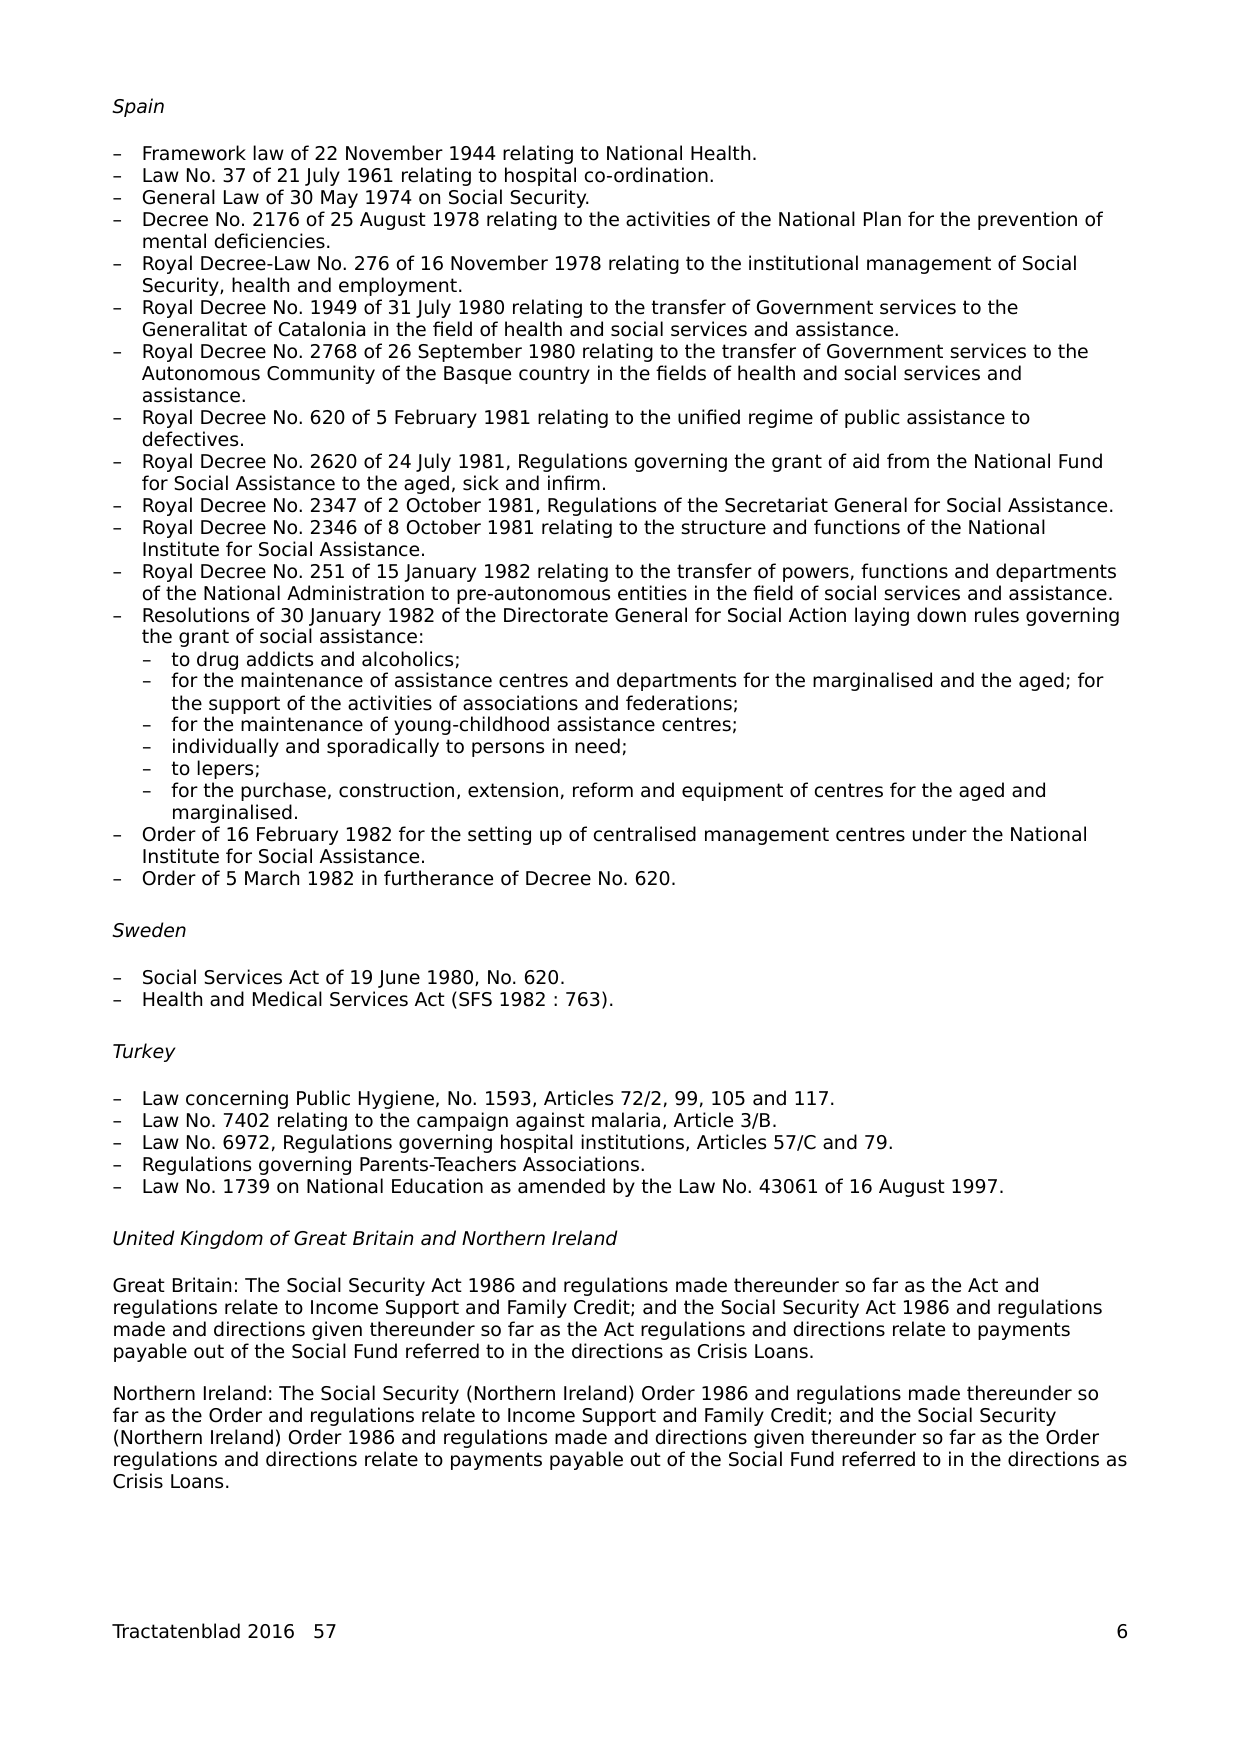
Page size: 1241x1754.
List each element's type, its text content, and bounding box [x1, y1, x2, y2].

text – Royal Decree No. 2620 of 24 July 1981, Regulations governing the grant of aid from the National Fund for Social Assistance to the aged, sick and infirm. [112, 451, 1128, 494]
text – Royal Decree No. 2768 of 26 September 1980 relating to the transfer of Government services to the Autonomous Community of the Basque country in the fields of health and social services and assistance. [112, 341, 1128, 407]
text – Health and Medical Services Act (SFS 1982 : 763). [112, 989, 1128, 1011]
text – General Law of 30 May 1974 on Social Security. [112, 187, 1128, 209]
text – Law No. 6972, Regulations governing hospital institutions, Articles 57/C and 79. [112, 1132, 1128, 1154]
text – Order of 5 March 1982 in furtherance of Decree No. 620. [112, 868, 1128, 890]
text – Social Services Act of 19 June 1980, No. 620. [112, 967, 1128, 989]
text Northern Ireland: The Social Security (Northern Ireland) Order 1986 and regulations made thereunder so far as the Order and regulations relate to Income Support and Family Credit; and the Social Security (Northern Ireland) Order 1986 and regulations made and directions given thereunder so far as the Order regulations and directions relate to payments payable out of the Social Fund referred to in the directions as Crisis Loans. [112, 1383, 1128, 1493]
subtitle Sweden [112, 920, 1128, 942]
text – Royal Decree-Law No. 276 of 16 November 1978 relating to the institutional management of Social Security, health and employment. [112, 253, 1128, 297]
text – Resolutions of 30 January 1982 of the Directorate General for Social Action laying down rules governing the grant of social assistance: [112, 604, 1128, 648]
text – Law No. 1739 on National Education as amended by the Law No. 43061 of 16 August 1997. [112, 1176, 1128, 1198]
text – Royal Decree No. 1949 of 31 July 1980 relating to the transfer of Government services to the Generalitat of Catalonia in the field of health and social services and assistance. [112, 297, 1128, 341]
subtitle Spain [112, 96, 1128, 118]
text – Royal Decree No. 620 of 5 February 1981 relating to the unified regime of public assistance to defectives. [112, 407, 1128, 451]
text – individually and sporadically to persons in need; [142, 736, 1128, 758]
text – for the maintenance of assistance centres and departments for the marginalised and the aged; for the support of the activities of associations and federations; [142, 670, 1128, 714]
subtitle Turkey [112, 1041, 1128, 1063]
text – Law No. 37 of 21 July 1961 relating to hospital co-ordination. [112, 165, 1128, 187]
text – for the maintenance of young-childhood assistance centres; [142, 714, 1128, 736]
text – for the purchase, construction, extension, reform and equipment of centres for the aged and marginalised. [142, 780, 1128, 824]
text – to lepers; [142, 758, 1128, 780]
text – Royal Decree No. 2347 of 2 October 1981, Regulations of the Secretariat General for Social Assistance. [112, 494, 1128, 517]
text – Royal Decree No. 2346 of 8 October 1981 relating to the structure and functions of the National Institute for Social Assistance. [112, 517, 1128, 561]
text Great Britain: The Social Security Act 1986 and regulations made thereunder so far as the Act and regulations relate to Income Support and Family Credit; and the Social Security Act 1986 and regulations made and directions given thereunder so far as the Act regulations and directions relate to payments payable out of the Social Fund referred to in the directions as Crisis Loans. [112, 1275, 1128, 1363]
text – Framework law of 22 November 1944 relating to National Health. [112, 143, 1128, 165]
text – Law No. 7402 relating to the campaign against malaria, Article 3/B. [112, 1110, 1128, 1132]
text – Law concerning Public Hygiene, No. 1593, Articles 72/2, 99, 105 and 117. [112, 1088, 1128, 1110]
text – Regulations governing Parents-Teachers Associations. [112, 1154, 1128, 1176]
text – Decree No. 2176 of 25 August 1978 relating to the activities of the National Plan for the prevention of mental deficiencies. [112, 209, 1128, 253]
subtitle United Kingdom of Great Britain and Northern Ireland [112, 1228, 1128, 1250]
text – Royal Decree No. 251 of 15 January 1982 relating to the transfer of powers, functions and departments of the National Administration to pre-autonomous entities in the field of social services and assistance. [112, 561, 1128, 604]
text – to drug addicts and alcoholics; [142, 648, 1128, 670]
text – Order of 16 February 1982 for the setting up of centralised management centres under the National Institute for Social Assistance. [112, 824, 1128, 868]
